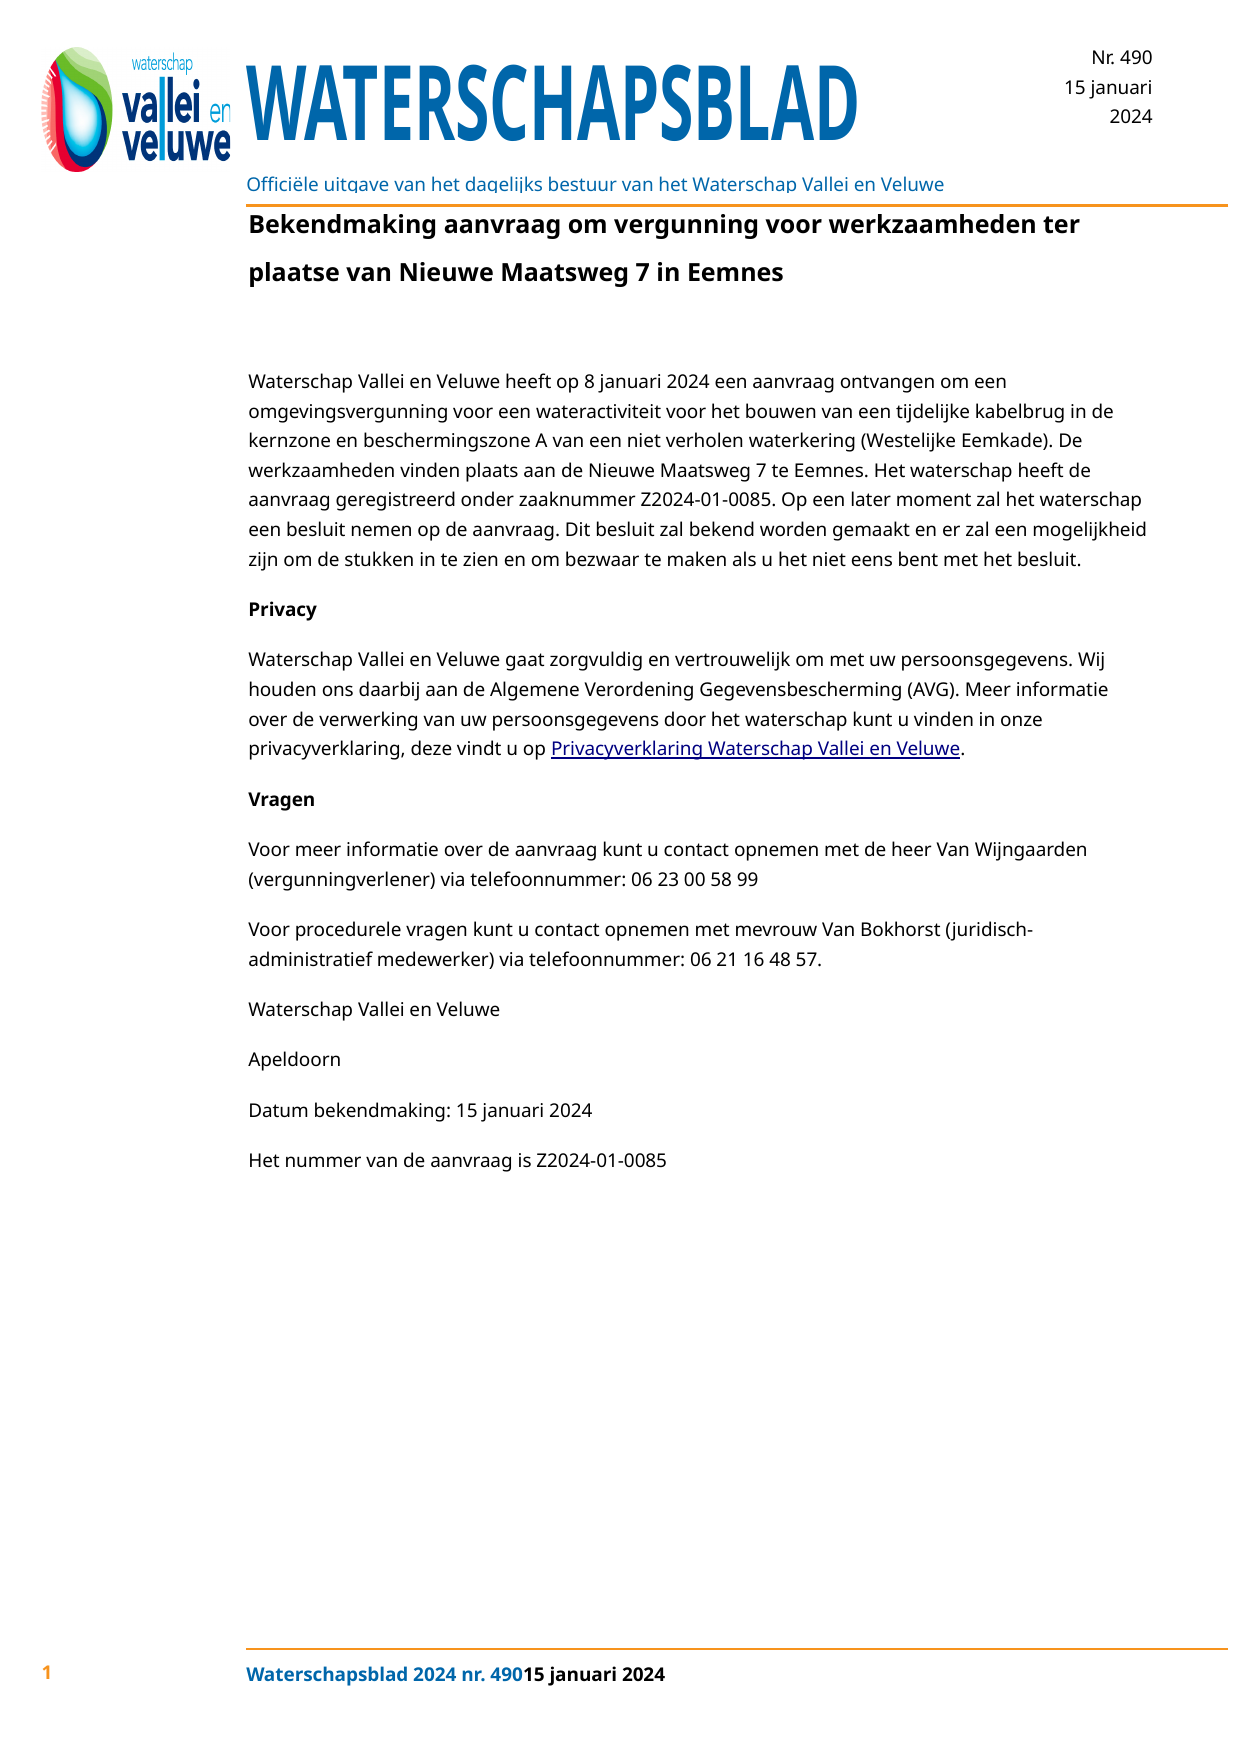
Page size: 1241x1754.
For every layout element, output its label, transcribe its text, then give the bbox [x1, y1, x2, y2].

text Waterschap Vallei en Veluwe heeft op 8 januari 2024 een aanvraag ontvangen om een omgevingsvergunning voor een wateractiviteit voor het bouwen van een tijdelijke kabelbrug in de kernzone en beschermingszone A van een niet verholen waterkering (Westelijke Eemkade). De werkzaamheden vinden plaats aan de Nieuwe Maatsweg 7 te Eemnes. Het waterschap heeft de aanvraag geregistreerd onder zaaknummer Z2024-01-0085. Op een later moment zal het waterschap een besluit nemen op de aanvraag. Dit besluit zal bekend worden gemaakt en er zal een mogelijkheid zijn om de stukken in te zien en om bezwaar te maken als u het niet eens bent met het besluit. [248, 368, 1152, 572]
text Bekendmaking aanvraag om vergunning voor werkzaamheden ter plaatse van Nieuwe Maatsweg 7 in Eemnes [248, 207, 1152, 288]
text Vragen [248, 786, 1152, 812]
text Datum bekendmaking: 15 januari 2024 [248, 1097, 1152, 1123]
text Apeldoorn [248, 1047, 1152, 1072]
text Voor procedurele vragen kunt u contact opnemen met mevrouw Van Bokhorst (juridisch-administratief medewerker) via telefoonnummer: 06 21 16 48 57. [248, 916, 1152, 972]
text Waterschap Vallei en Veluwe gaat zorgvuldig en vertrouwelijk om met uw persoonsgegevens. Wij houden ons daarbij aan de Algemene Verordening Gegevensbescherming (AVG). Meer informatie over de verwerking van uw persoonsgegevens door het waterschap kunt u vinden in onze privacyverklaring, deze vindt u op Privacyverklaring Waterschap Vallei en Veluwe. [248, 647, 1152, 761]
text Waterschap Vallei en Veluwe [248, 996, 1152, 1022]
text Het nummer van de aanvraag is Z2024-01-0085 [248, 1147, 1152, 1173]
text Voor meer informatie over de aanvraag kunt u contact opnemen met de heer Van Wijngaarden (vergunningverlener) via telefoonnummer: 06 23 00 58 99 [248, 836, 1152, 892]
picture [41, 47, 231, 172]
text Privacy [248, 596, 1152, 622]
